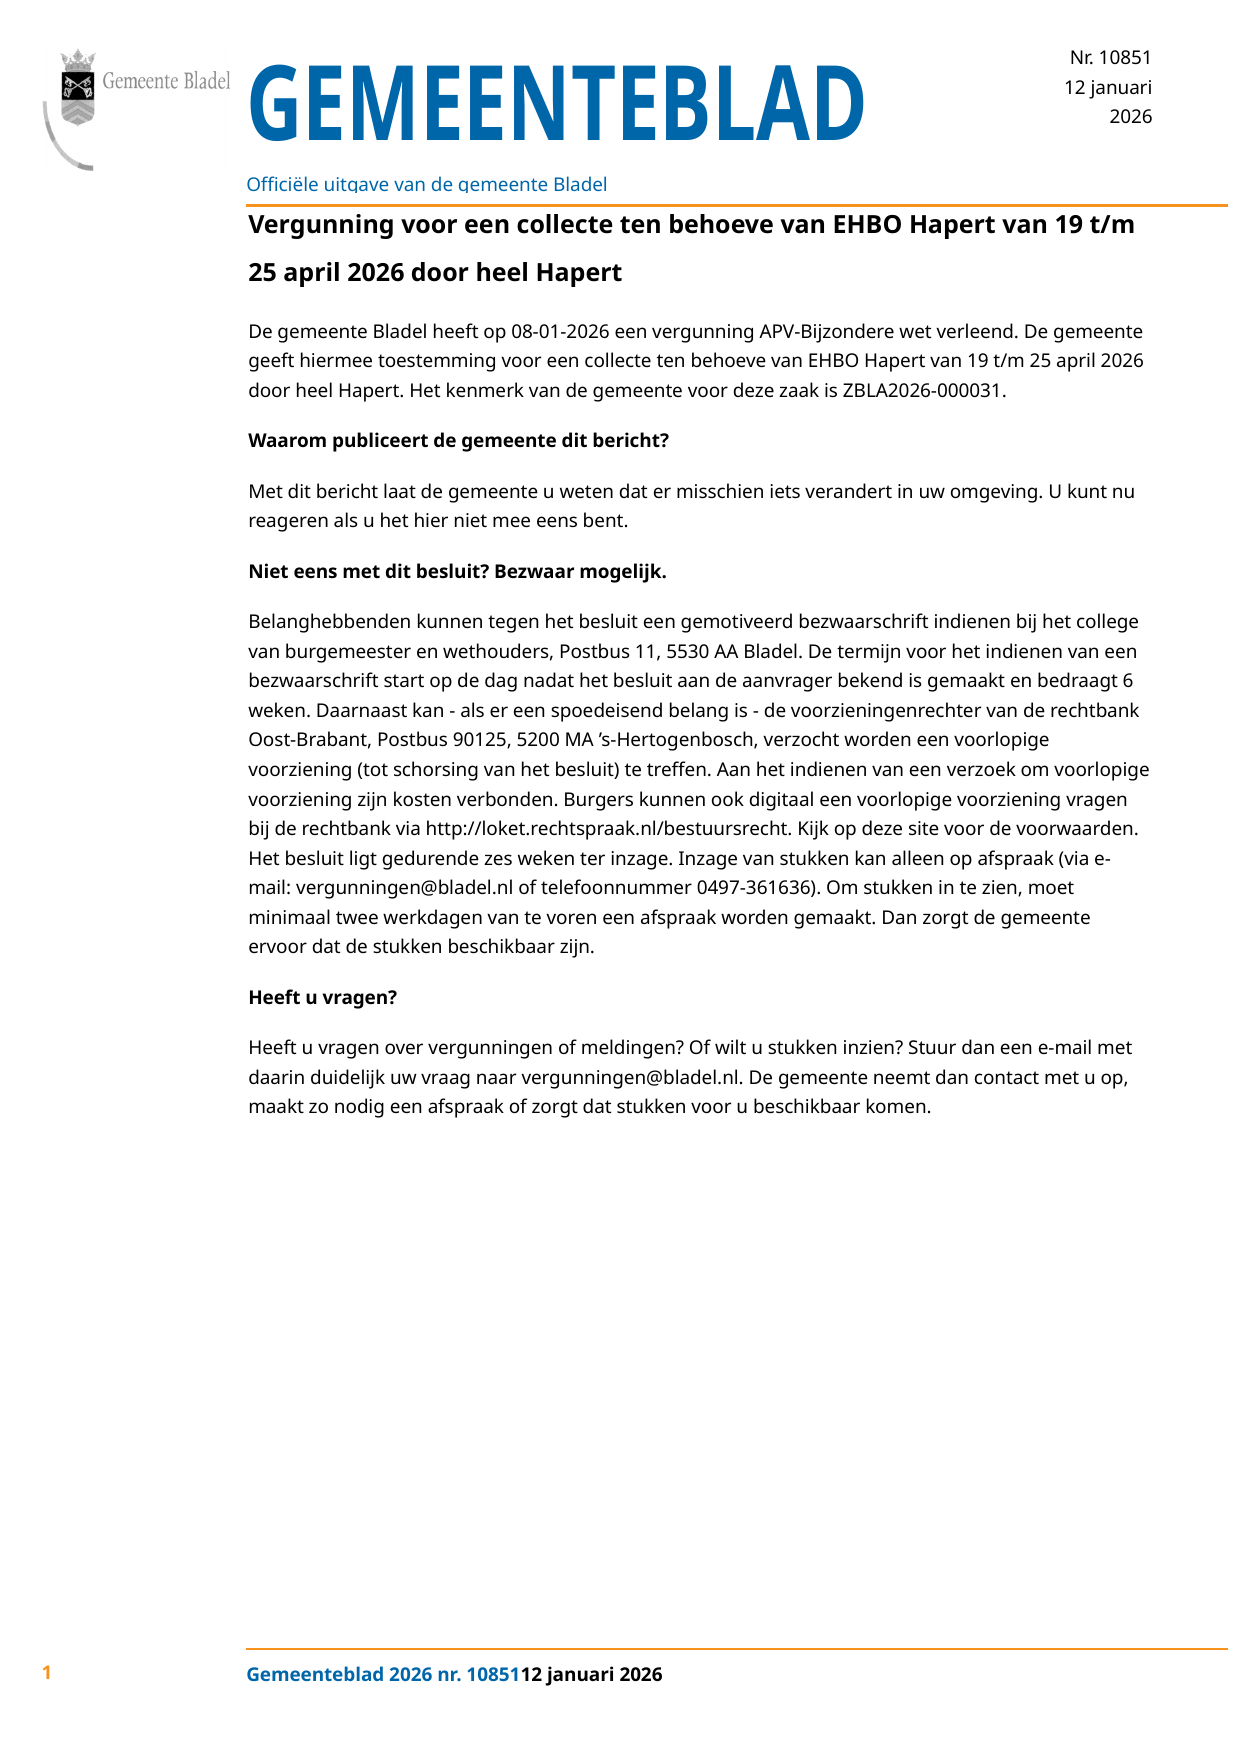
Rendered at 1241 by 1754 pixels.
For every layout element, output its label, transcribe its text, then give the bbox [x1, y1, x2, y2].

text Heeft u vragen? [248, 984, 1152, 1010]
text Waarom publiceert de gemeente dit bericht? [248, 427, 1152, 453]
text Heeft u vragen over vergunningen of meldingen? Of wilt u stukken inzien? Stuur dan een e-mail met daarin duidelijk uw vraag naar vergunningen@bladel.nl. De gemeente neemt dan contact met u op, maakt zo nodig een afspraak of zorgt dat stukken voor u beschikbaar komen. [248, 1034, 1152, 1119]
picture [41, 47, 231, 172]
text Niet eens met dit besluit? Bezwaar mogelijk. [248, 558, 1152, 584]
text Met dit bericht laat de gemeente u weten dat er misschien iets verandert in uw omgeving. U kunt nu reageren als u het hier niet mee eens bent. [248, 478, 1152, 533]
text Belanghebbenden kunnen tegen het besluit een gemotiveerd bezwaarschrift indienen bij het college van burgemeester en wethouders, Postbus 11, 5530 AA Bladel. De termijn voor het indienen van een bezwaarschrift start op de dag nadat het besluit aan de aanvrager bekend is gemaakt en bedraagt 6 weken. Daarnaast kan - als er een spoedeisend belang is - de voorzieningenrechter van de rechtbank Oost-Brabant, Postbus 90125, 5200 MA ’s-Hertogenbosch, verzocht worden een voorlopige voorziening (tot schorsing van het besluit) te treffen. Aan het indienen van een verzoek om voorlopige voorziening zijn kosten verbonden. Burgers kunnen ook digitaal een voorlopige voorziening vragen bij de rechtbank via http://loket.rechtspraak.nl/bestuursrecht. Kijk op deze site voor de voorwaarden. Het besluit ligt gedurende zes weken ter inzage. Inzage van stukken kan alleen op afspraak (via e-mail: vergunningen@bladel.nl of telefoonnummer 0497-361636). Om stukken in te zien, moet minimaal twee werkdagen van te voren een afspraak worden gemaakt. Dan zorgt de gemeente ervoor dat de stukken beschikbaar zijn. [248, 608, 1152, 959]
text Vergunning voor een collecte ten behoeve van EHBO Hapert van 19 t/m 25 april 2026 door heel Hapert [248, 207, 1152, 288]
text De gemeente Bladel heeft op 08-01-2026 een vergunning APV-Bijzondere wet verleend. De gemeente geeft hiermee toestemming voor een collecte ten behoeve van EHBO Hapert van 19 t/m 25 april 2026 door heel Hapert. Het kenmerk van de gemeente voor deze zaak is ZBLA2026-000031. [248, 318, 1152, 403]
